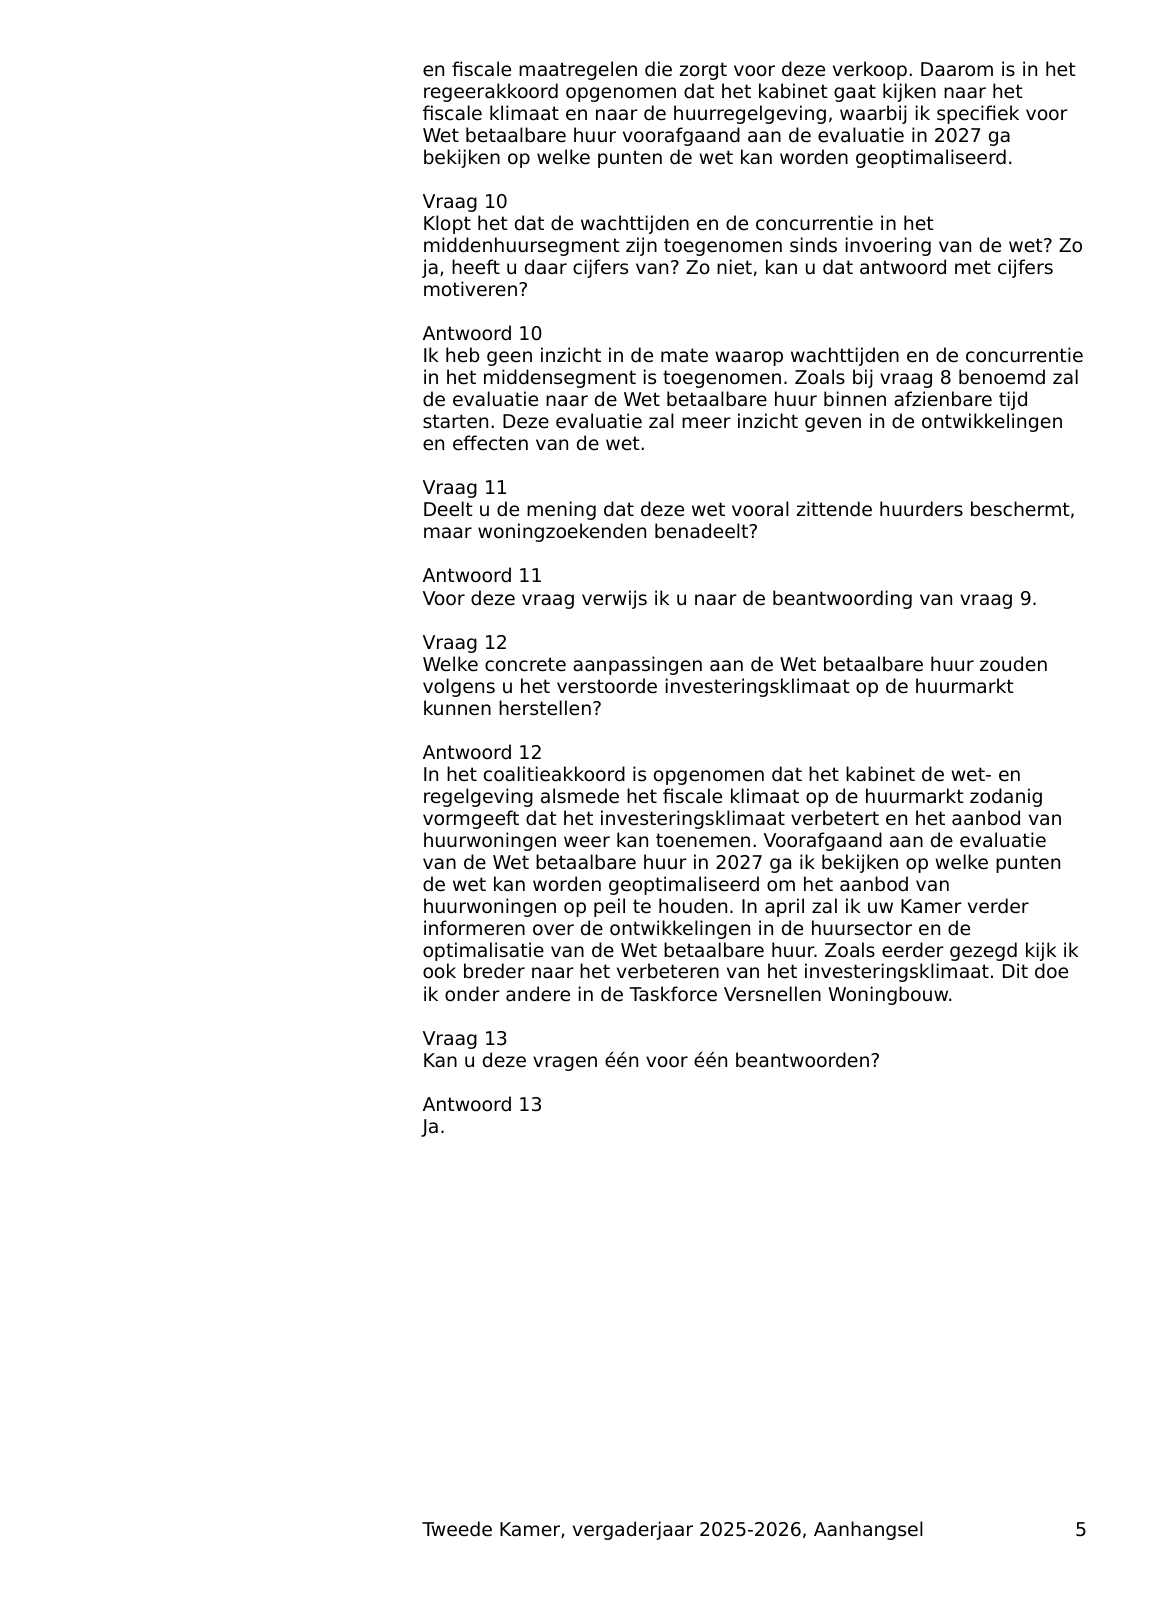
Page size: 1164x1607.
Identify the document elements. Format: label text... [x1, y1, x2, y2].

text Klopt het dat de wachttijden en de concurrentie in het middenhuursegment zijn toegenomen sinds invoering van de wet? Zo ja, heeft u daar cijfers van? Zo niet, kan u dat antwoord met cijfers motiveren? [422, 213, 1087, 301]
text Voor deze vraag verwijs ik u naar de beantwoording van vraag 9. [422, 587, 1087, 609]
text Deelt u de mening dat deze wet vooral zittende huurders beschermt, maar woningzoekenden benadeelt? [422, 499, 1087, 543]
text Kan u deze vragen één voor één beantwoorden? [422, 1049, 1087, 1072]
text Antwoord 13 [422, 1094, 1087, 1116]
text Vraag 13 [422, 1028, 1087, 1049]
text Vraag 11 [422, 477, 1087, 499]
text en fiscale maatregelen die zorgt voor deze verkoop. Daarom is in het regeerakkoord opgenomen dat het kabinet gaat kijken naar het fiscale klimaat en naar de huurregelgeving, waarbij ik specifiek voor Wet betaalbare huur voorafgaand aan de evaluatie in 2027 ga bekijken op welke punten de wet kan worden geoptimaliseerd. [422, 59, 1087, 169]
text Ik heb geen inzicht in de mate waarop wachttijden en de concurrentie in het middensegment is toegenomen. Zoals bij vraag 8 benoemd zal de evaluatie naar de Wet betaalbare huur binnen afzienbare tijd starten. Deze evaluatie zal meer inzicht geven in de ontwikkelingen en effecten van de wet. [422, 345, 1087, 455]
text Welke concrete aanpassingen aan de Wet betaalbare huur zouden volgens u het verstoorde investeringsklimaat op de huurmarkt kunnen herstellen? [422, 653, 1087, 719]
text Ja. [422, 1116, 1087, 1138]
text Antwoord 11 [422, 565, 1087, 587]
text In het coalitieakkoord is opgenomen dat het kabinet de wet- en regelgeving alsmede het fiscale klimaat op de huurmarkt zodanig vormgeeft dat het investeringsklimaat verbetert en het aanbod van huurwoningen weer kan toenemen. Voorafgaand aan de evaluatie van de Wet betaalbare huur in 2027 ga ik bekijken op welke punten de wet kan worden geoptimaliseerd om het aanbod van huurwoningen op peil te houden. In april zal ik uw Kamer verder informeren over de ontwikkelingen in de huursector en de optimalisatie van de Wet betaalbare huur. Zoals eerder gezegd kijk ik ook breder naar het verbeteren van het investeringsklimaat. Dit doe ik onder andere in de Taskforce Versnellen Woningbouw. [422, 764, 1087, 1005]
text Antwoord 12 [422, 742, 1087, 764]
text Vraag 12 [422, 632, 1087, 653]
text Vraag 10 [422, 191, 1087, 213]
text Antwoord 10 [422, 323, 1087, 345]
